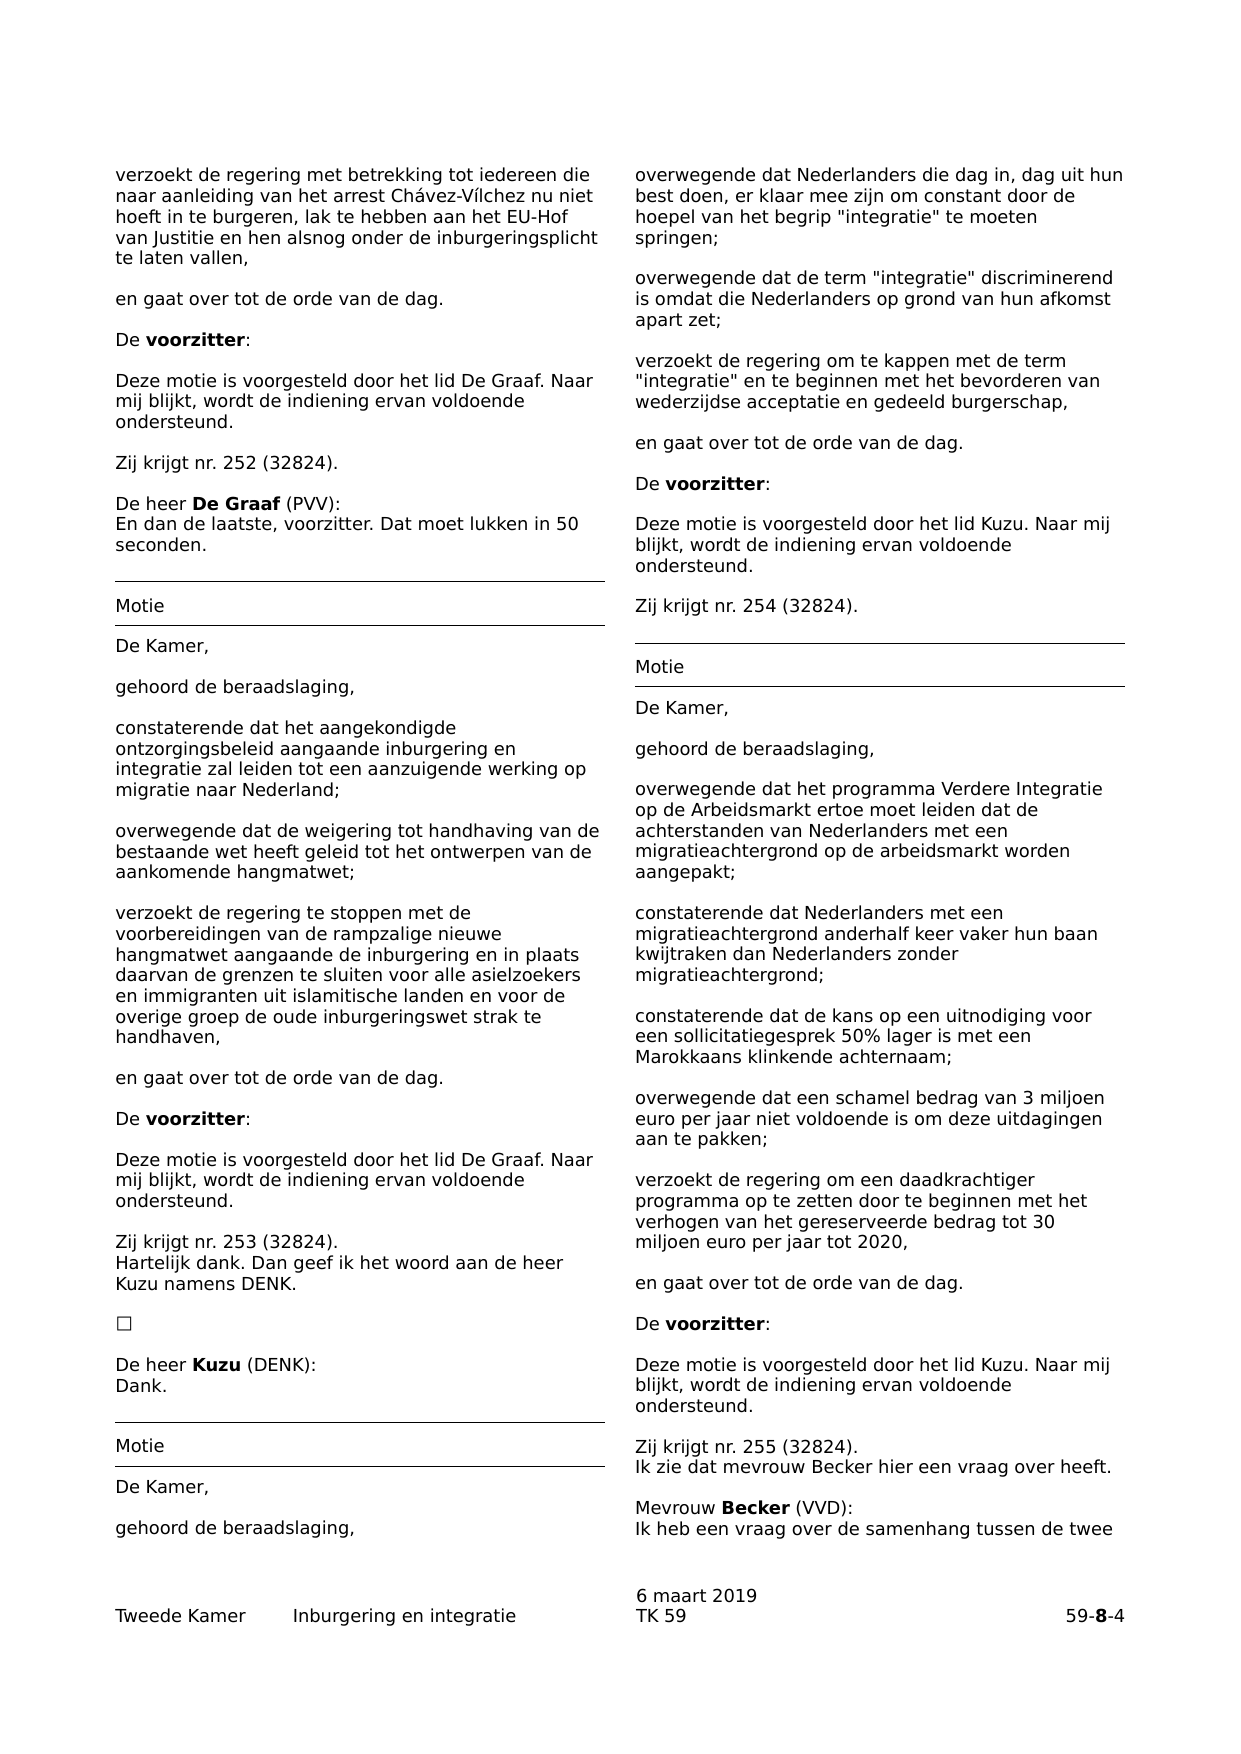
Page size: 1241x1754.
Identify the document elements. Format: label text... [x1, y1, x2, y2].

text en gaat over tot de orde van de dag. [635, 433, 1125, 453]
text Motie [635, 657, 1125, 678]
text overwegende dat een schamel bedrag van 3 miljoen euro per jaar niet voldoende is om deze uitdagingen aan te pakken; [635, 1088, 1125, 1150]
text En dan de laatste, voorzitter. Dat moet lukken in 50 seconden. [115, 514, 605, 556]
text De Kamer, [635, 698, 1125, 718]
text Zij krijgt nr. 254 (32824). [635, 596, 1125, 617]
text gehoord de beraadslaging, [115, 677, 605, 698]
text De heer De Graaf (PVV): [115, 493, 605, 514]
text Motie [115, 1436, 605, 1457]
text Deze motie is voorgesteld door het lid Kuzu. Naar mij blijkt, wordt de indiening ervan voldoende ondersteund. [635, 1354, 1125, 1417]
text Mevrouw Becker (VVD): [635, 1498, 1125, 1519]
text Ik zie dat mevrouw Becker hier een vraag over heeft. [635, 1457, 1125, 1478]
text Deze motie is voorgesteld door het lid De Graaf. Naar mij blijkt, wordt de indiening ervan voldoende ondersteund. [115, 370, 605, 433]
text verzoekt de regering om te kappen met de term "integratie" en te beginnen met het bevorderen van wederzijdse acceptatie en gedeeld burgerschap, [635, 350, 1125, 413]
text Deze motie is voorgesteld door het lid De Graaf. Naar mij blijkt, wordt de indiening ervan voldoende ondersteund. [115, 1149, 605, 1212]
text overwegende dat de weigering tot handhaving van de bestaande wet heeft geleid tot het ontwerpen van de aankomende hangmatwet; [115, 821, 605, 883]
text verzoekt de regering om een daadkrachtiger programma op te zetten door te beginnen met het verhogen van het gereserveerde bedrag tot 30 miljoen euro per jaar tot 2020, [635, 1170, 1125, 1253]
text overwegende dat Nederlanders die dag in, dag uit hun best doen, er klaar mee zijn om constant door de hoepel van het begrip "integratie" te moeten springen; [635, 165, 1125, 248]
text Zij krijgt nr. 252 (32824). [115, 453, 605, 473]
text De voorzitter: [635, 473, 1125, 494]
text en gaat over tot de orde van de dag. [635, 1273, 1125, 1294]
text overwegende dat de term "integratie" discriminerend is omdat die Nederlanders op grond van hun afkomst apart zet; [635, 268, 1125, 330]
text Ik heb een vraag over de samenhang tussen de twee [635, 1519, 1125, 1540]
text overwegende dat het programma Verdere Integratie op de Arbeidsmarkt ertoe moet leiden dat de achterstanden van Nederlanders met een migratieachtergrond op de arbeidsmarkt worden aangepakt; [635, 779, 1125, 883]
text verzoekt de regering te stoppen met de voorbereidingen van de rampzalige nieuwe hangmatwet aangaande de inburgering en in plaats daarvan de grenzen te sluiten voor alle asielzoekers en immigranten uit islamitische landen en voor de overige groep de oude inburgeringswet strak te handhaven, [115, 903, 605, 1048]
text constaterende dat Nederlanders met een migratieachtergrond anderhalf keer vaker hun baan kwijtraken dan Nederlanders zonder migratieachtergrond; [635, 903, 1125, 986]
text De voorzitter: [115, 330, 605, 350]
text gehoord de beraadslaging, [115, 1518, 605, 1538]
text Zij krijgt nr. 255 (32824). [635, 1437, 1125, 1457]
text constaterende dat het aangekondigde ontzorgingsbeleid aangaande inburgering en integratie zal leiden tot een aanzuigende werking op migratie naar Nederland; [115, 718, 605, 801]
text De Kamer, [115, 636, 605, 657]
text verzoekt de regering met betrekking tot iedereen die naar aanleiding van het arrest Chávez-Vílchez nu niet hoeft in te burgeren, lak te hebben aan het EU-Hof van Justitie en hen alsnog onder de inburgeringsplicht te laten vallen, [115, 165, 605, 269]
text Motie [115, 596, 605, 616]
text De voorzitter: [635, 1314, 1125, 1334]
text De voorzitter: [115, 1109, 605, 1129]
text en gaat over tot de orde van de dag. [115, 1068, 605, 1089]
text De heer Kuzu (DENK): [115, 1355, 605, 1376]
text constaterende dat de kans op een uitnodiging voor een sollicitatiegesprek 50% lager is met een Marokkaans klinkende achternaam; [635, 1006, 1125, 1068]
text De Kamer, [115, 1477, 605, 1498]
text Zij krijgt nr. 253 (32824). [115, 1232, 605, 1252]
text ⬜ [115, 1314, 605, 1335]
text en gaat over tot de orde van de dag. [115, 289, 605, 310]
text Dank. [115, 1376, 605, 1396]
text gehoord de beraadslaging, [635, 738, 1125, 759]
text Deze motie is voorgesteld door het lid Kuzu. Naar mij blijkt, wordt de indiening ervan voldoende ondersteund. [635, 514, 1125, 576]
text Hartelijk dank. Dan geef ik het woord aan de heer Kuzu namens DENK. [115, 1252, 605, 1294]
